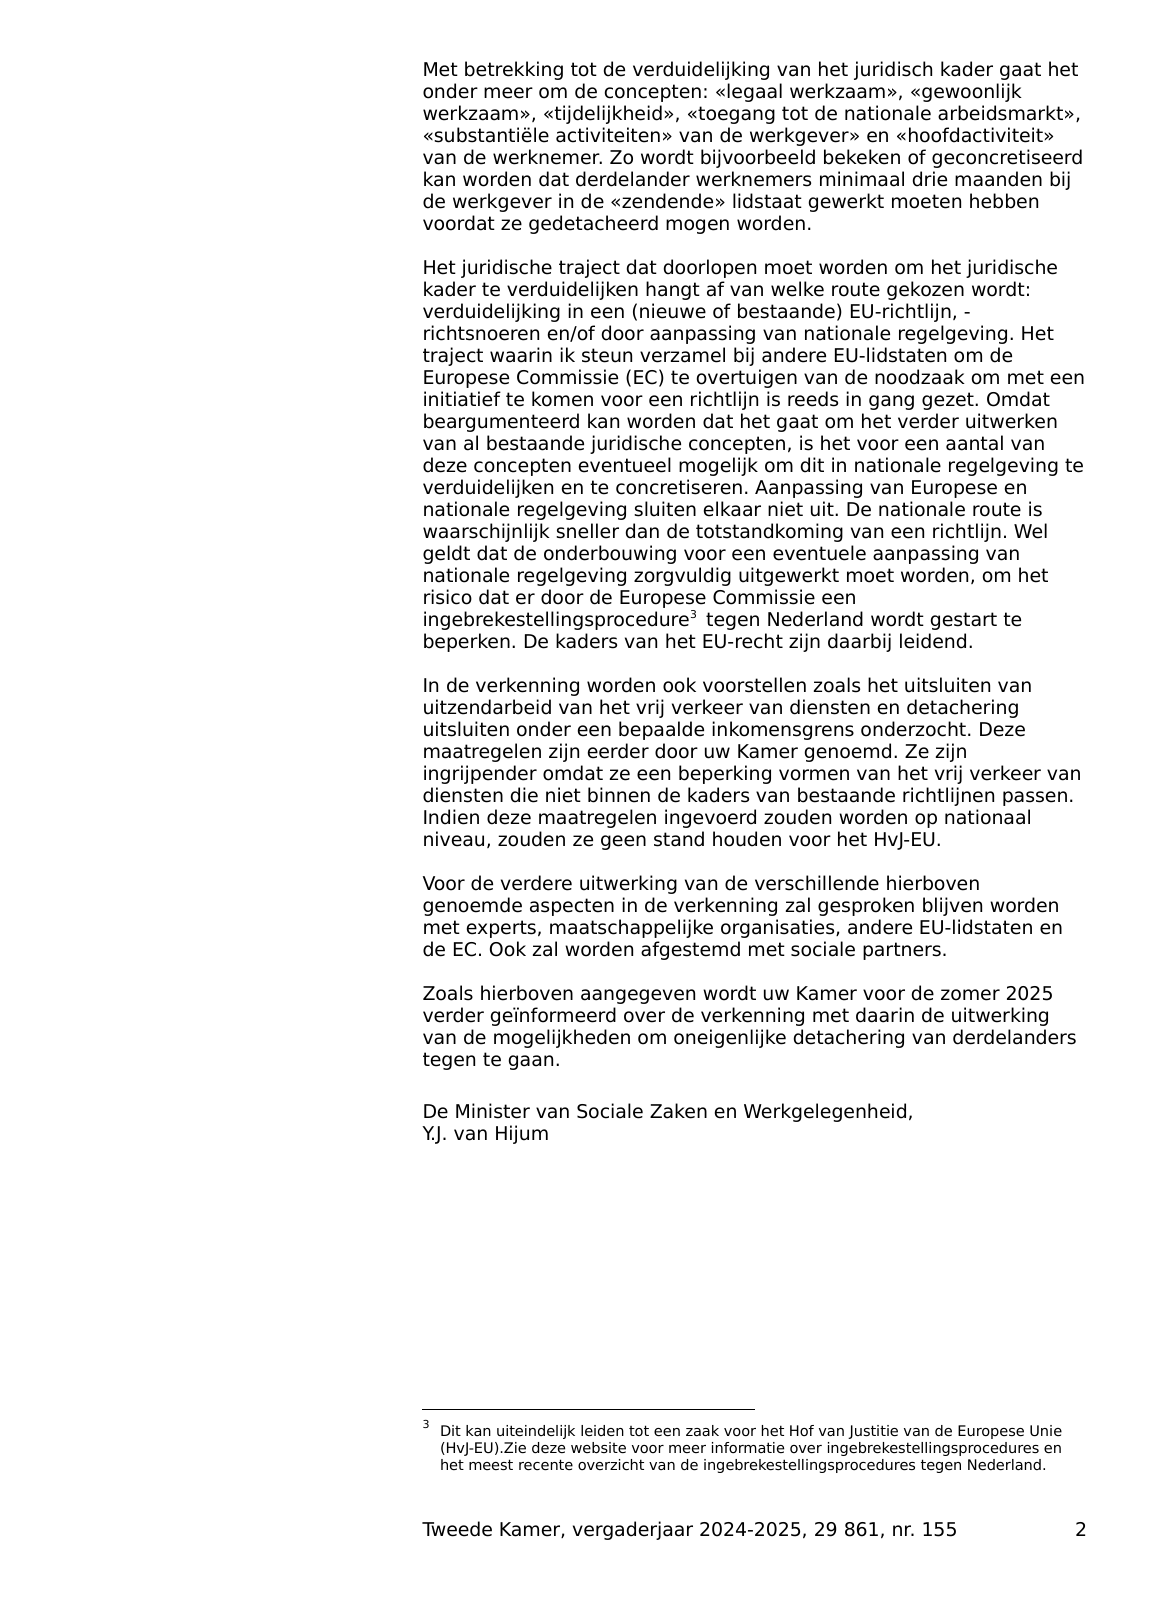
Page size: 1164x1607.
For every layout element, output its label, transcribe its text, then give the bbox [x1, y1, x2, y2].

text Zoals hierboven aangegeven wordt uw Kamer voor de zomer 2025 verder geïnformeerd over de verkenning met daarin de uitwerking van de mogelijkheden om oneigenlijke detachering van derdelanders tegen te gaan. [422, 983, 1087, 1071]
text In de verkenning worden ook voorstellen zoals het uitsluiten van uitzendarbeid van het vrij verkeer van diensten en detachering uitsluiten onder een bepaalde inkomensgrens onderzocht. Deze maatregelen zijn eerder door uw Kamer genoemd. Ze zijn ingrijpender omdat ze een beperking vormen van het vrij verkeer van diensten die niet binnen de kaders van bestaande richtlijnen passen. Indien deze maatregelen ingevoerd zouden worden op nationaal niveau, zouden ze geen stand houden voor het HvJ-EU. [422, 675, 1087, 851]
text De Minister van Sociale Zaken en Werkgelegenheid, Y.J. van Hijum [422, 1101, 1087, 1145]
text Het juridische traject dat doorlopen moet worden om het juridische kader te verduidelijken hangt af van welke route gekozen wordt: verduidelijking in een (nieuwe of bestaande) EU-richtlijn, -richtsnoeren en/of door aanpassing van nationale regelgeving. Het traject waarin ik steun verzamel bij andere EU-lidstaten om de Europese Commissie (EC) te overtuigen van de noodzaak om met een initiatief te komen voor een richtlijn is reeds in gang gezet. Omdat beargumenteerd kan worden dat het gaat om het verder uitwerken van al bestaande juridische concepten, is het voor een aantal van deze concepten eventueel mogelijk om dit in nationale regelgeving te verduidelijken en te concretiseren. Aanpassing van Europese en nationale regelgeving sluiten elkaar niet uit. De nationale route is waarschijnlijk sneller dan de totstandkoming van een richtlijn. Wel geldt dat de onderbouwing voor een eventuele aanpassing van nationale regelgeving zorgvuldig uitgewerkt moet worden, om het risico dat er door de Europese Commissie een ingebrekestellingsprocedure tegen Nederland wordt gestart te beperken. De kaders van het EU-recht zijn daarbij leidend. [422, 257, 1087, 653]
text Met betrekking tot de verduidelijking van het juridisch kader gaat het onder meer om de concepten: «legaal werkzaam», «gewoonlijk werkzaam», «tijdelijkheid», «toegang tot de nationale arbeidsmarkt», «substantiële activiteiten» van de werkgever» en «hoofdactiviteit» van de werknemer. Zo wordt bijvoorbeeld bekeken of geconcretiseerd kan worden dat derdelander werknemers minimaal drie maanden bij de werkgever in de «zendende» lidstaat gewerkt moeten hebben voordat ze gedetacheerd mogen worden. [422, 59, 1087, 235]
text Voor de verdere uitwerking van de verschillende hierboven genoemde aspecten in de verkenning zal gesproken blijven worden met experts, maatschappelijke organisaties, andere EU-lidstaten en de EC. Ook zal worden afgestemd met sociale partners. [422, 873, 1087, 961]
text Dit kan uiteindelijk leiden tot een zaak voor het Hof van Justitie van de Europese Unie (HvJ-EU).Zie deze website voor meer informatie over ingebrekestellingsprocedures en het meest recente overzicht van de ingebrekestellingsprocedures tegen Nederland. [422, 1418, 1087, 1474]
